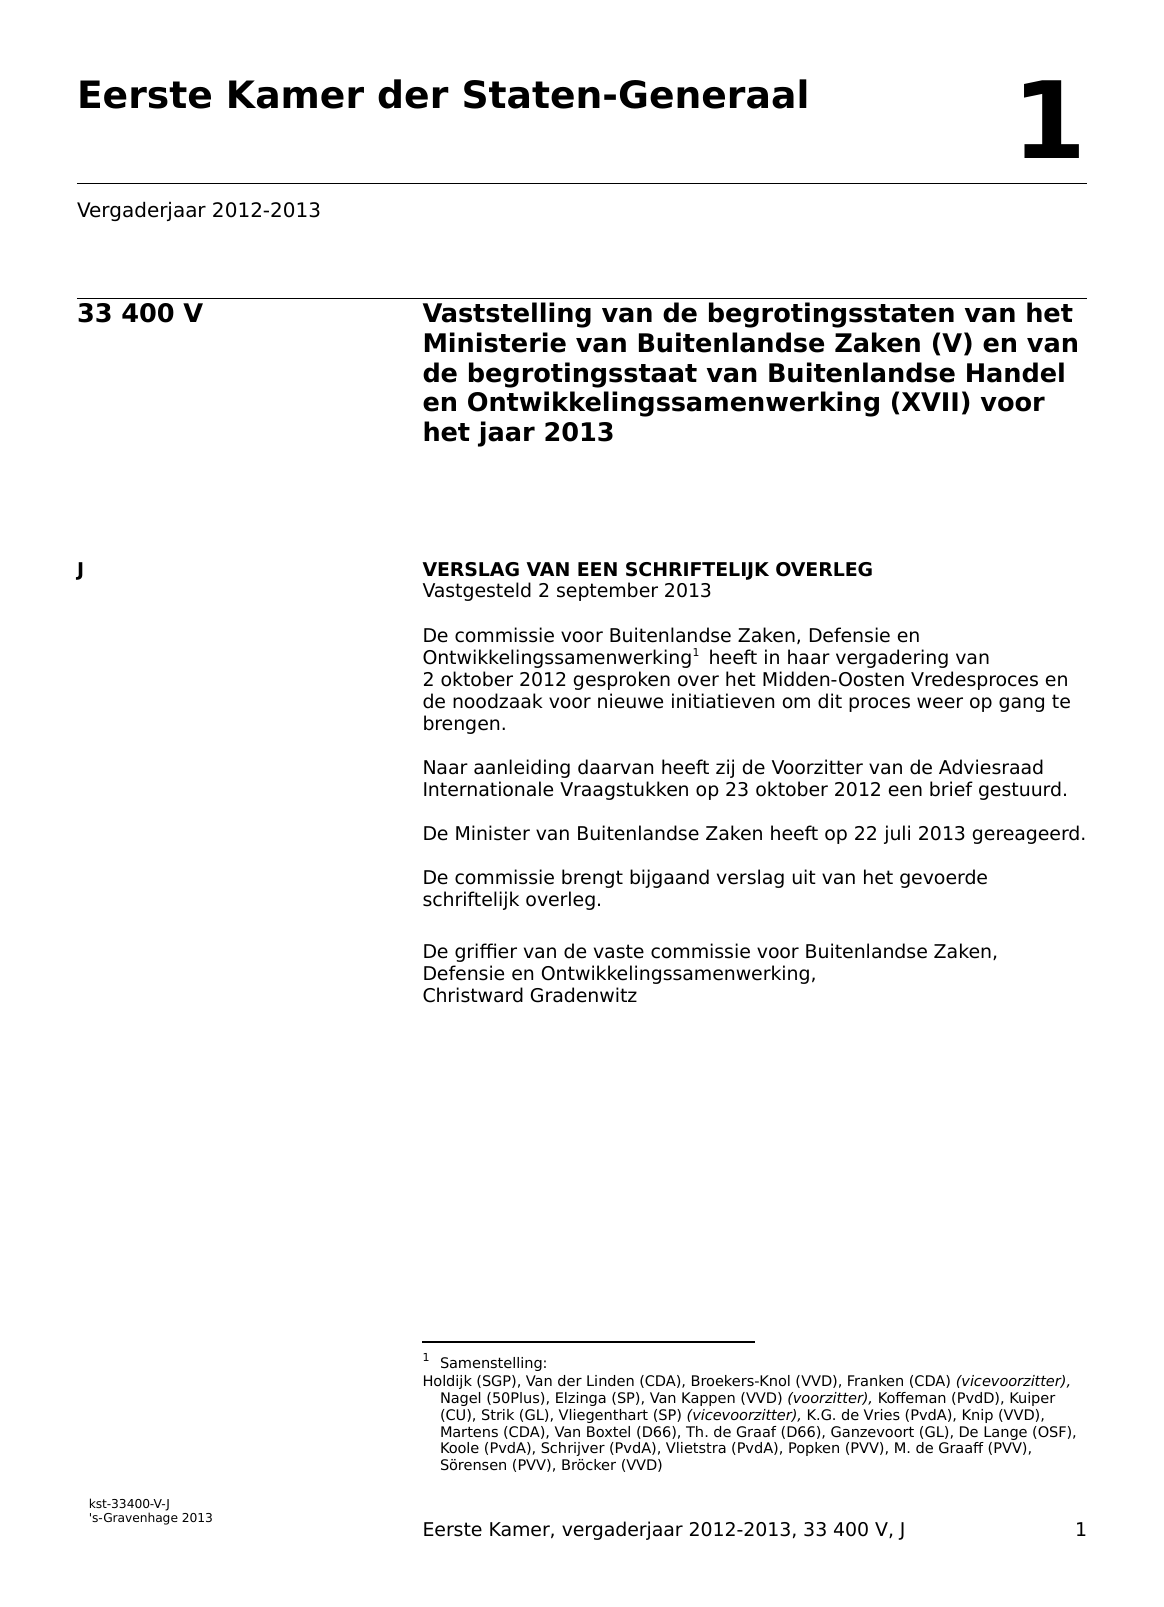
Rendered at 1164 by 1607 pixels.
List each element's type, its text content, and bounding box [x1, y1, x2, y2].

text 's-Gravenhage 2013 [88, 1511, 323, 1525]
table_cell Vergaderjaar 2012-2013 [77, 184, 1087, 298]
text De commissie brengt bijgaand verslag uit van het gevoerde schriftelijk overleg. [422, 867, 1087, 911]
text Samenstelling: [422, 1351, 1087, 1373]
text kst-33400-V-J [88, 1497, 323, 1511]
text Holdijk (SGP), Van der Linden (CDA), Broekers-Knol (VVD), Franken (CDA) (vicevoorzitter), Nagel (50Plus), Elzinga (SP), Van Kappen (VVD) (voorzitter), Koffeman (PvdD), Kuiper (CU), Strik (GL), Vliegenthart (SP) (vicevoorzitter), K.G. de Vries (PvdA), Knip (VVD), Martens (CDA), Van Boxtel (D66), Th. de Graaf (D66), Ganzevoort (GL), De Lange (OSF), Koole (PvdA), Schrijver (PvdA), Vlietstra (PvdA), Popken (PVV), M. de Graaff (PVV), Sörensen (PVV), Bröcker (VVD) [422, 1373, 1087, 1474]
text Naar aanleiding daarvan heeft zij de Voorzitter van de Adviesraad Internationale Vraagstukken op 23 oktober 2012 een brief gestuurd. [422, 757, 1087, 801]
text De commissie voor Buitenlandse Zaken, Defensie en Ontwikkelingssamenwerking heeft in haar vergadering van 2 oktober 2012 gesproken over het Midden-Oosten Vredesproces en de noodzaak voor nieuwe initiatieven om dit proces weer op gang te brengen. [422, 624, 1087, 734]
table_header Eerste Kamer der Staten-Generaal [77, 59, 886, 183]
text De griffier van de vaste commissie voor Buitenlandse Zaken, Defensie en Ontwikkelingssamenwerking, Christward Gradenwitz [422, 941, 1087, 1007]
subtitle J VERSLAG VAN EEN SCHRIFTELIJK OVERLEG [77, 558, 1087, 580]
table_header 1 [886, 59, 1087, 183]
subtitle 33 400 V Vaststelling van de begrotingsstaten van het Ministerie van Buitenlandse Zaken (V) en van de begrotingsstaat van Buitenlandse Handel en Ontwikkelingssamenwerking (XVII) voor het jaar 2013 [77, 299, 1087, 447]
text De Minister van Buitenlandse Zaken heeft op 22 juli 2013 gereageerd. [422, 823, 1087, 845]
text Vastgesteld 2 september 2013 [422, 580, 1087, 602]
